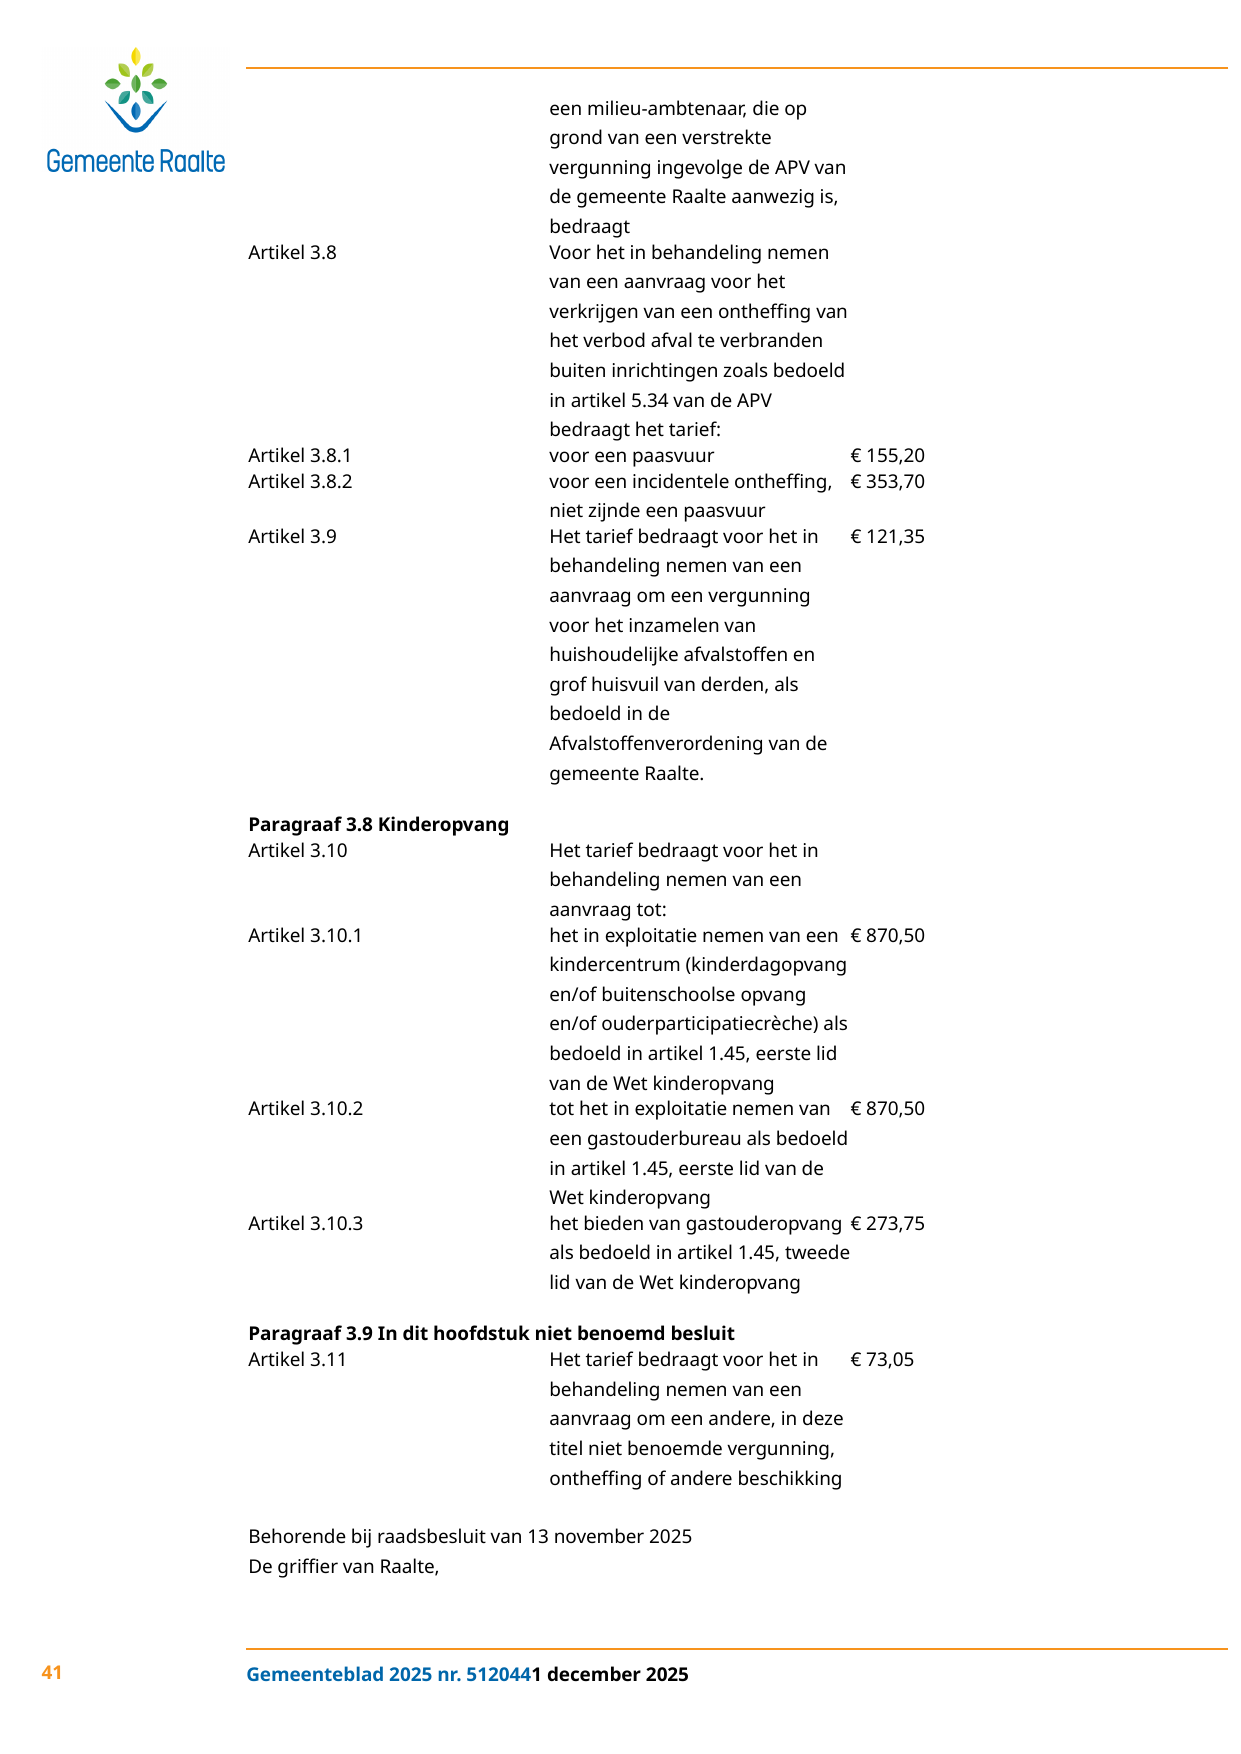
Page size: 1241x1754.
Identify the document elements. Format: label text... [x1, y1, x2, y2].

table_cell voor een paasvuur [549, 442, 850, 468]
table_cell Paragraaf 3.8 Kinderopvang [248, 811, 850, 837]
table_cell € 121,35 [850, 523, 1152, 786]
table_cell Artikel 3.11 [248, 1346, 549, 1490]
table_cell Artikel 3.10.1 [248, 922, 549, 1096]
table_cell [248, 1295, 549, 1321]
picture [41, 47, 231, 172]
table_cell Artikel 3.10 [248, 837, 549, 922]
table_cell [248, 95, 549, 239]
table_cell tot het in exploitatie nemen van een gastouderbureau als bedoeld in artikel 1.45, eerste lid van de Wet kinderopvang [549, 1096, 850, 1210]
table_cell Artikel 3.8.1 [248, 442, 549, 468]
table_cell Het tarief bedraagt voor het in behandeling nemen van een aanvraag om een andere, in deze titel niet benoemde vergunning, ontheffing of andere beschikking [549, 1346, 850, 1490]
table_cell Artikel 3.10.2 [248, 1096, 549, 1210]
table_cell Paragraaf 3.9 In dit hoofdstuk niet benoemd besluit [248, 1321, 850, 1346]
table_cell € 870,50 [850, 1096, 1152, 1210]
table_cell Artikel 3.9 [248, 523, 549, 786]
table_cell [850, 1321, 1152, 1346]
table_cell Voor het in behandeling nemen van een aanvraag voor het verkrijgen van een ontheffing van het verbod afval te verbranden buiten inrichtingen zoals bedoeld in artikel 5.34 van de APV bedraagt het tarief: [549, 239, 850, 442]
table_cell [850, 786, 1152, 811]
table_cell [549, 786, 850, 811]
table_cell een milieu-ambtenaar, die op grond van een verstrekte vergunning ingevolge de APV van de gemeente Raalte aanwezig is, bedraagt [549, 95, 850, 239]
table_cell Artikel 3.10.3 [248, 1210, 549, 1295]
table_cell voor een incidentele ontheffing, niet zijnde een paasvuur [549, 468, 850, 523]
table_cell Het tarief bedraagt voor het in behandeling nemen van een aanvraag tot: [549, 837, 850, 922]
table_cell [248, 786, 549, 811]
table_cell [850, 95, 1152, 239]
table_cell € 870,50 [850, 922, 1152, 1096]
text De griffier van Raalte, [248, 1553, 1152, 1578]
table_cell Artikel 3.8.2 [248, 468, 549, 523]
table_cell het in exploitatie nemen van een kindercentrum (kinderdagopvang en/of buitenschoolse opvang en/of ouderparticipatiecrèche) als bedoeld in artikel 1.45, eerste lid van de Wet kinderopvang [549, 922, 850, 1096]
table_cell € 273,75 [850, 1210, 1152, 1295]
table_cell € 353,70 [850, 468, 1152, 523]
table_cell [850, 811, 1152, 837]
table_cell het bieden van gastouderopvang als bedoeld in artikel 1.45, tweede lid van de Wet kinderopvang [549, 1210, 850, 1295]
table_cell Het tarief bedraagt voor het in behandeling nemen van een aanvraag om een vergunning voor het inzamelen van huishoudelijke afvalstoffen en grof huisvuil van derden, als bedoeld in de Afvalstoffenverordening van de gemeente Raalte. [549, 523, 850, 786]
table_cell € 155,20 [850, 442, 1152, 468]
table_cell € 73,05 [850, 1346, 1152, 1490]
table_cell [850, 1295, 1152, 1321]
table_cell [549, 1295, 850, 1321]
table_cell Artikel 3.8 [248, 239, 549, 442]
text Behorende bij raadsbesluit van 13 november 2025 [248, 1523, 1152, 1549]
table_cell [850, 837, 1152, 922]
table_cell [850, 239, 1152, 442]
